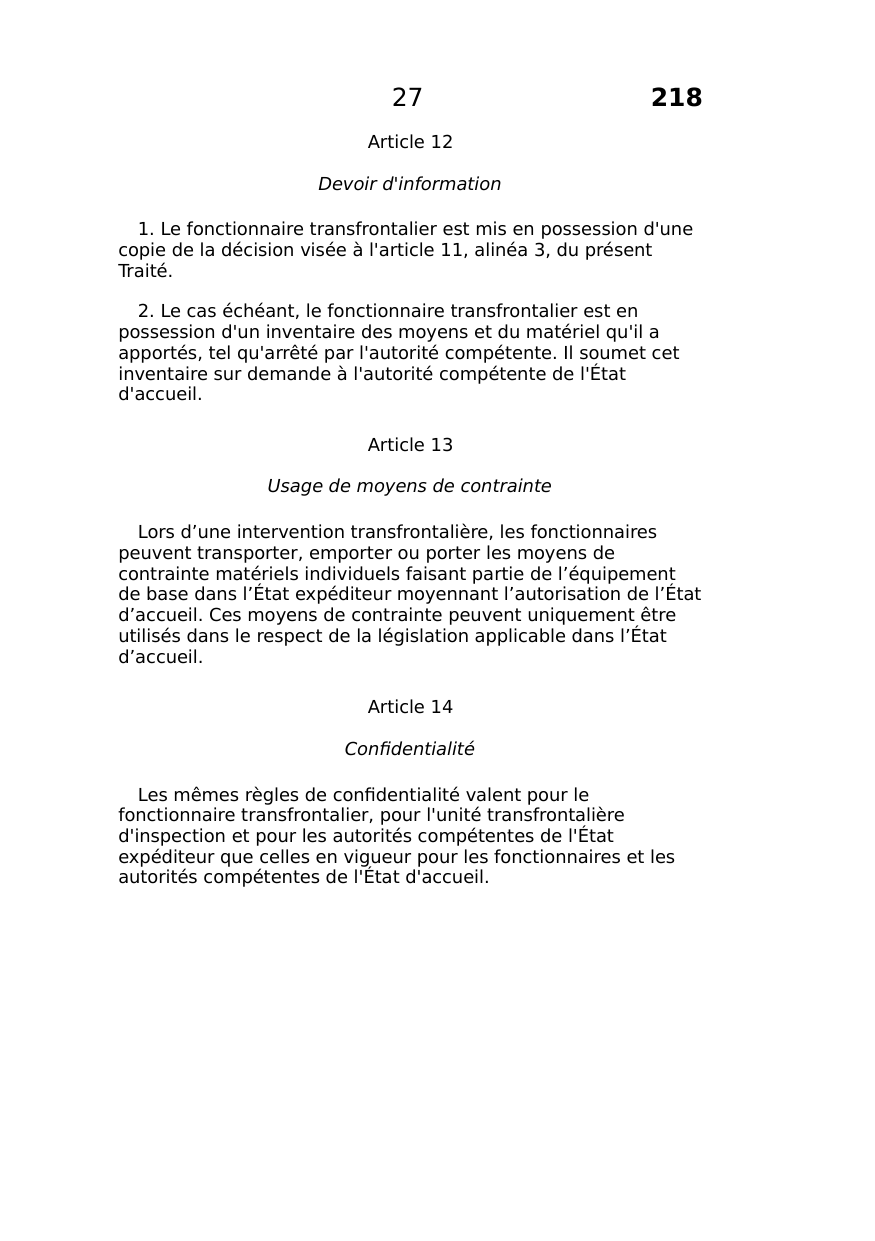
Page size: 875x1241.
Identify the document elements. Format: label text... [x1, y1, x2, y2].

text Les mêmes règles de confidentialité valent pour le fonctionnaire transfrontalier, pour l'unité transfrontalière d'inspection et pour les autorités compétentes de l'État expéditeur que celles en vigueur pour les fonctionnaires et les autorités compétentes de l'État d'accueil. [118, 784, 703, 888]
subtitle Article 14 Confidentialité [118, 697, 703, 759]
text 1. Le fonctionnaire transfrontalier est mis en possession d'une copie de la décision visée à l'article 11, alinéa 3, du présent Traité. [118, 219, 703, 281]
text 2. Le cas échéant, le fonctionnaire transfrontalier est en possession d'un inventaire des moyens et du matériel qu'il a apportés, tel qu'arrêté par l'autorité compétente. Il soumet cet inventaire sur demande à l'autorité compétente de l'État d'accueil. [118, 301, 703, 405]
subtitle Article 13 Usage de moyens de contrainte [118, 435, 703, 497]
text Lors d’une intervention transfrontalière, les fonctionnaires peuvent transporter, emporter ou porter les moyens de contrainte matériels individuels faisant partie de l’équipement de base dans l’État expéditeur moyennant l’autorisation de l’État d’accueil. Ces moyens de contrainte peuvent uniquement être utilisés dans le respect de la législation applicable dans l’État d’accueil. [118, 522, 703, 667]
subtitle Article 12 Devoir d'information [118, 132, 703, 194]
